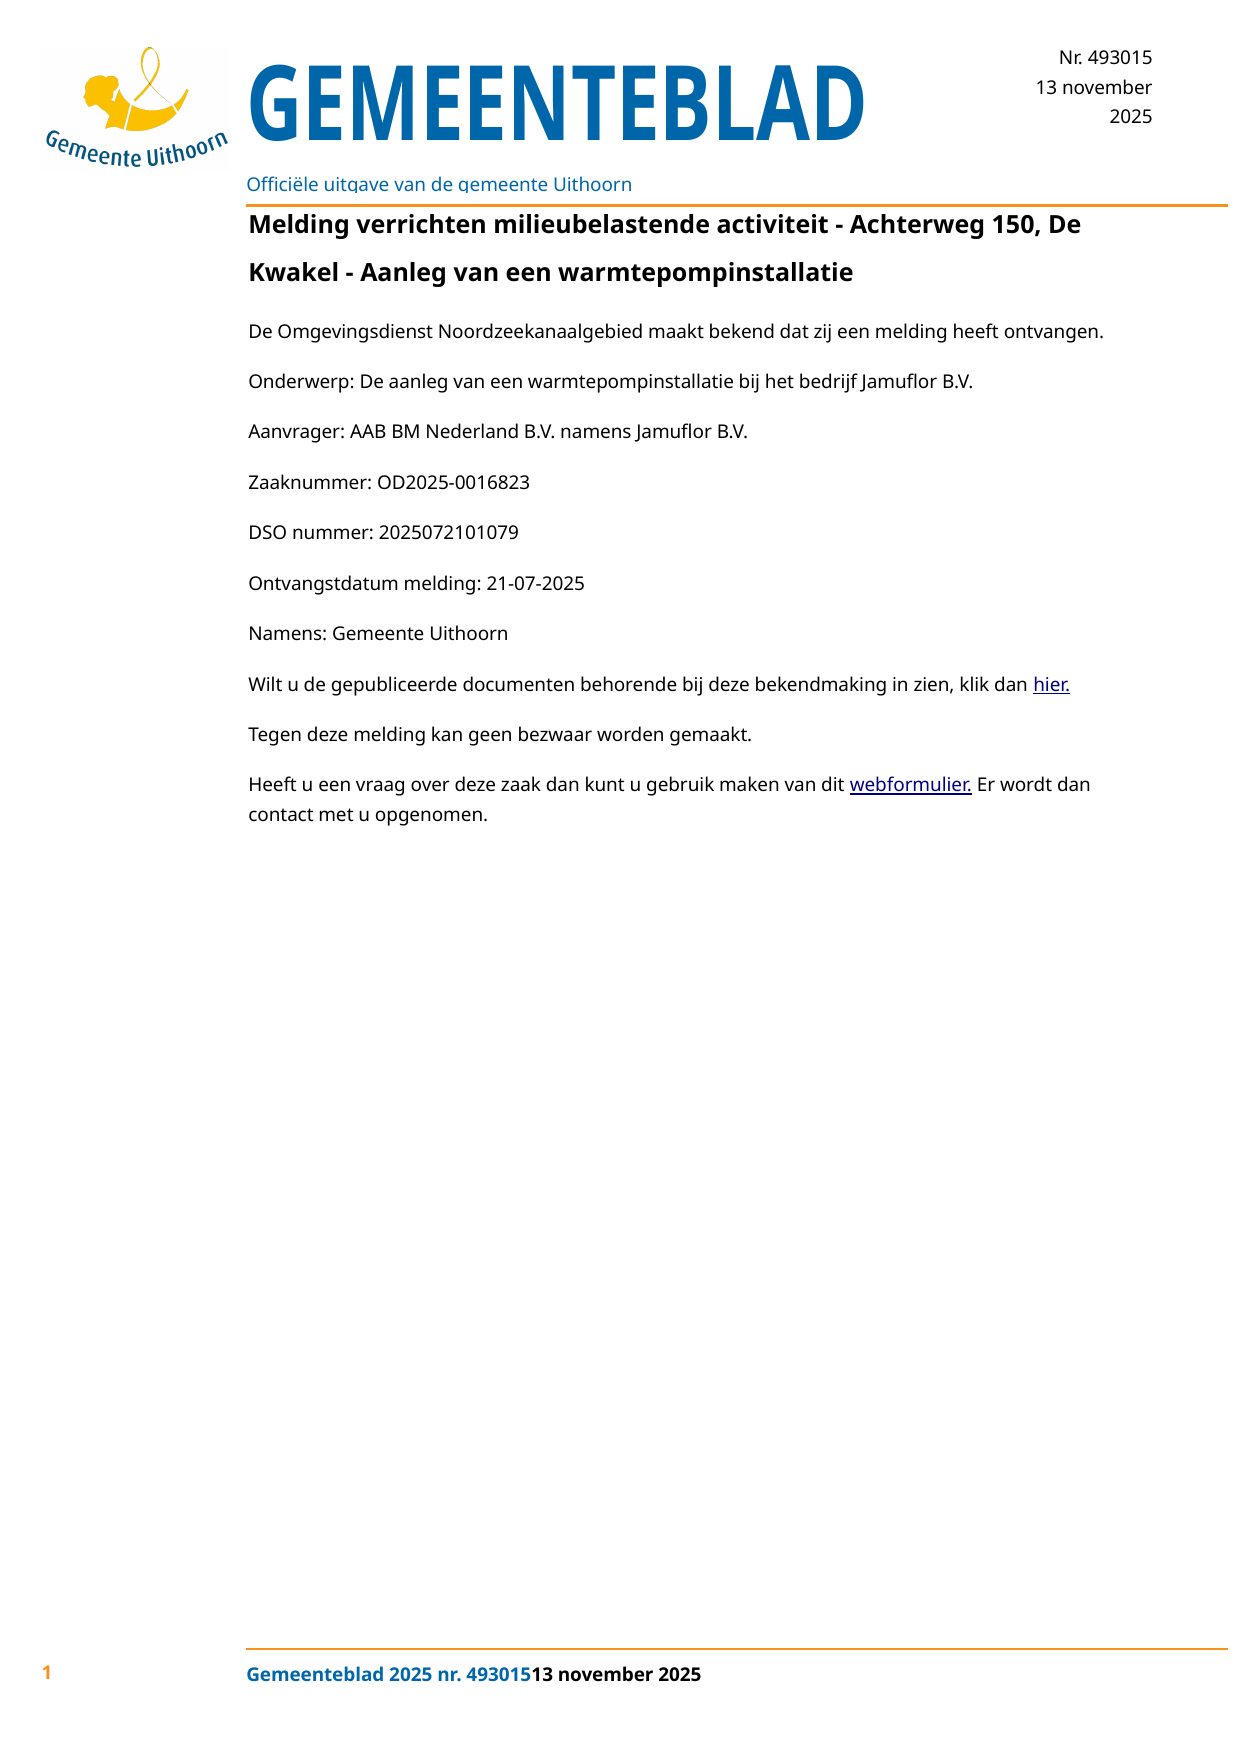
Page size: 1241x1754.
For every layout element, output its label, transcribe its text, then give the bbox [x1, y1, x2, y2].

text Tegen deze melding kan geen bezwaar worden gemaakt. [248, 721, 1152, 747]
text Ontvangstdatum melding: 21-07-2025 [248, 570, 1152, 596]
text De Omgevingsdienst Noordzeekanaalgebied maakt bekend dat zij een melding heeft ontvangen. [248, 318, 1152, 344]
text Melding verrichten milieubelastende activiteit - Achterweg 150, De Kwakel - Aanleg van een warmtepompinstallatie [248, 207, 1152, 288]
text DSO nummer: 2025072101079 [248, 519, 1152, 545]
text Zaaknummer: OD2025-0016823 [248, 469, 1152, 495]
text Aanvrager: AAB BM Nederland B.V. namens Jamuflor B.V. [248, 419, 1152, 444]
text Wilt u de gepubliceerde documenten behorende bij deze bekendmaking in zien, klik dan hier. [248, 671, 1152, 697]
text Heeft u een vraag over deze zaak dan kunt u gebruik maken van dit webformulier. Er wordt dan contact met u opgenomen. [248, 772, 1152, 827]
text Namens: Gemeente Uithoorn [248, 620, 1152, 646]
text Onderwerp: De aanleg van een warmtepompinstallatie bij het bedrijf Jamuflor B.V. [248, 368, 1152, 394]
picture [41, 47, 231, 172]
